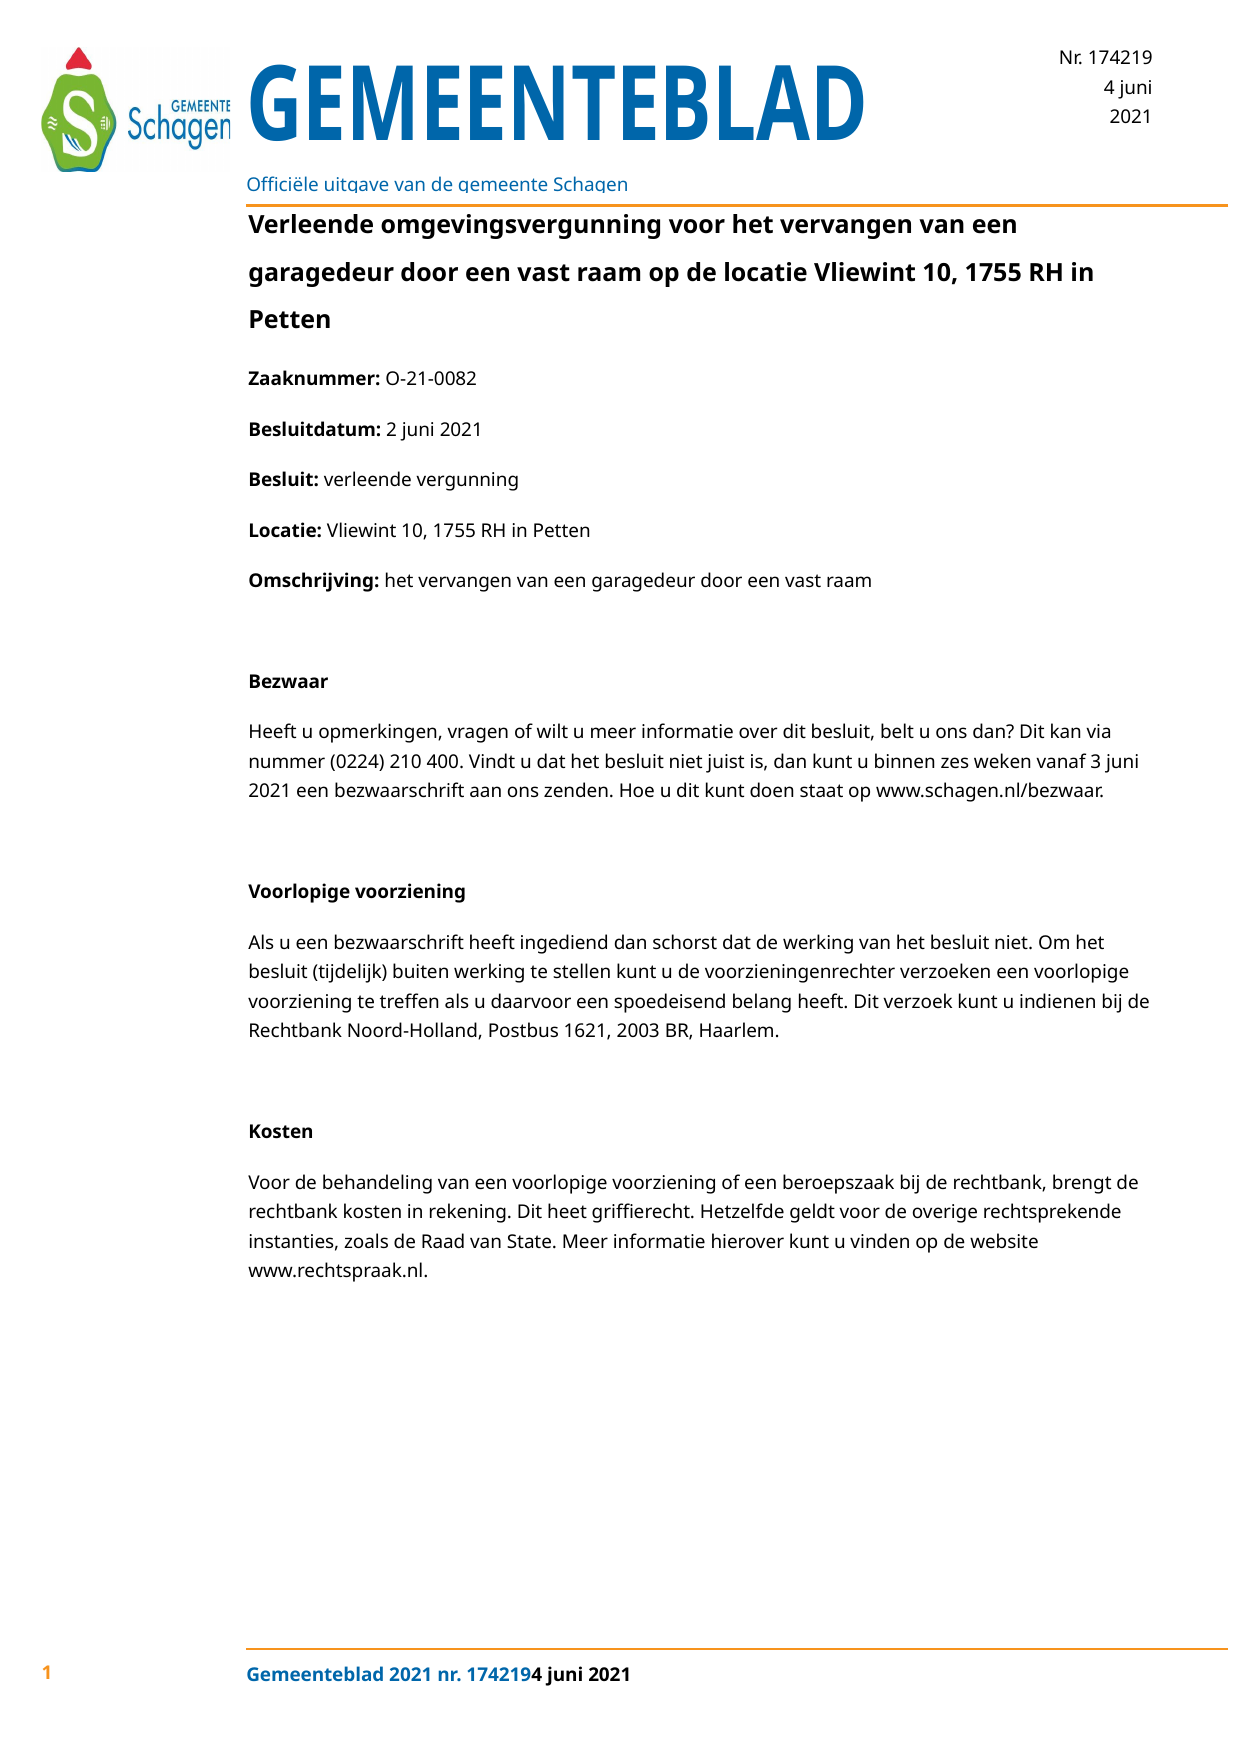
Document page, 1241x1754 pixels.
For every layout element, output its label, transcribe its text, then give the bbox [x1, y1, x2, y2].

text Zaaknummer: O-21-0082 [248, 366, 1152, 391]
text Besluitdatum: 2 juni 2021 [248, 416, 1152, 442]
text Voor de behandeling van een voorlopige voorziening of een beroepszaak bij de rechtbank, brengt de rechtbank kosten in rekening. Dit heet griffierecht. Hetzelfde geldt voor de overige rechtsprekende instanties, zoals de Raad van State. Meer informatie hierover kunt u vinden op de website www.rechtspraak.nl. [248, 1169, 1152, 1283]
text Heeft u opmerkingen, vragen of wilt u meer informatie over dit besluit, belt u ons dan? Dit kan via nummer (0224) 210 400. Vindt u dat het besluit niet juist is, dan kunt u binnen zes weken vanaf 3 juni 2021 een bezwaarschrift aan ons zenden. Hoe u dit kunt doen staat op www.schagen.nl/bezwaar. [248, 718, 1152, 803]
text Locatie: Vliewint 10, 1755 RH in Petten [248, 517, 1152, 542]
picture [41, 47, 231, 172]
text Als u een bezwaarschrift heeft ingediend dan schorst dat de werking van het besluit niet. Om het besluit (tijdelijk) buiten werking te stellen kunt u de voorzieningenrechter verzoeken een voorlopige voorziening te treffen als u daarvoor een spoedeisend belang heeft. Dit verzoek kunt u indienen bij de Rechtbank Noord-Holland, Postbus 1621, 2003 BR, Haarlem. [248, 929, 1152, 1043]
text Verleende omgevingsvergunning voor het vervangen van een garagedeur door een vast raam op de locatie Vliewint 10, 1755 RH in Petten [248, 207, 1152, 336]
text Besluit: verleende vergunning [248, 466, 1152, 492]
text Bezwaar [248, 668, 1152, 694]
text Omschrijving: het vervangen van een garagedeur door een vast raam [248, 567, 1152, 593]
text Voorlopige voorziening [248, 878, 1152, 904]
text Kosten [248, 1118, 1152, 1144]
